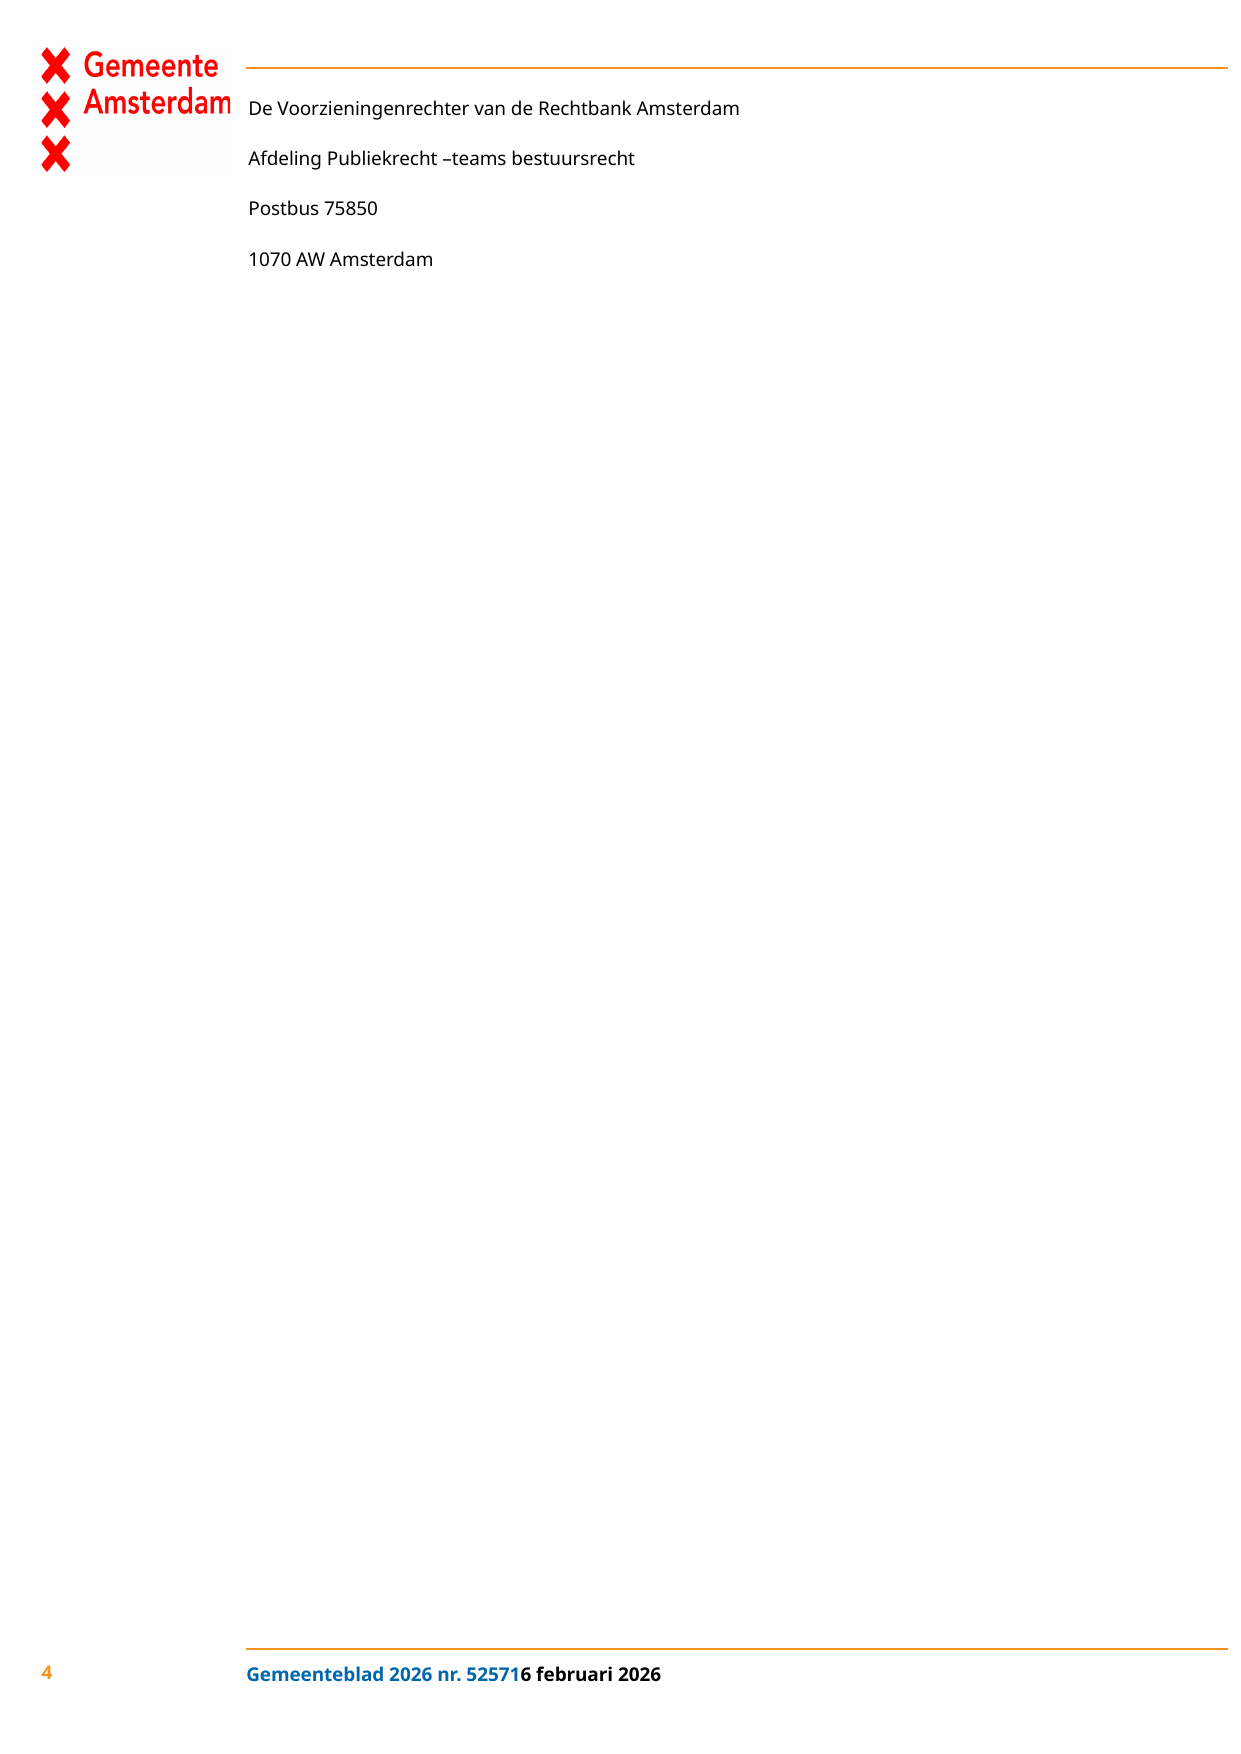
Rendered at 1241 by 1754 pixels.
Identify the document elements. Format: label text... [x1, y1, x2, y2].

text 1070 AW Amsterdam [248, 246, 1152, 272]
text Postbus 75850 [248, 196, 1152, 221]
text De Voorzieningenrechter van de Rechtbank Amsterdam [248, 95, 1152, 121]
picture [41, 47, 231, 172]
text Afdeling Publiekrecht –teams bestuursrecht [248, 145, 1152, 171]
